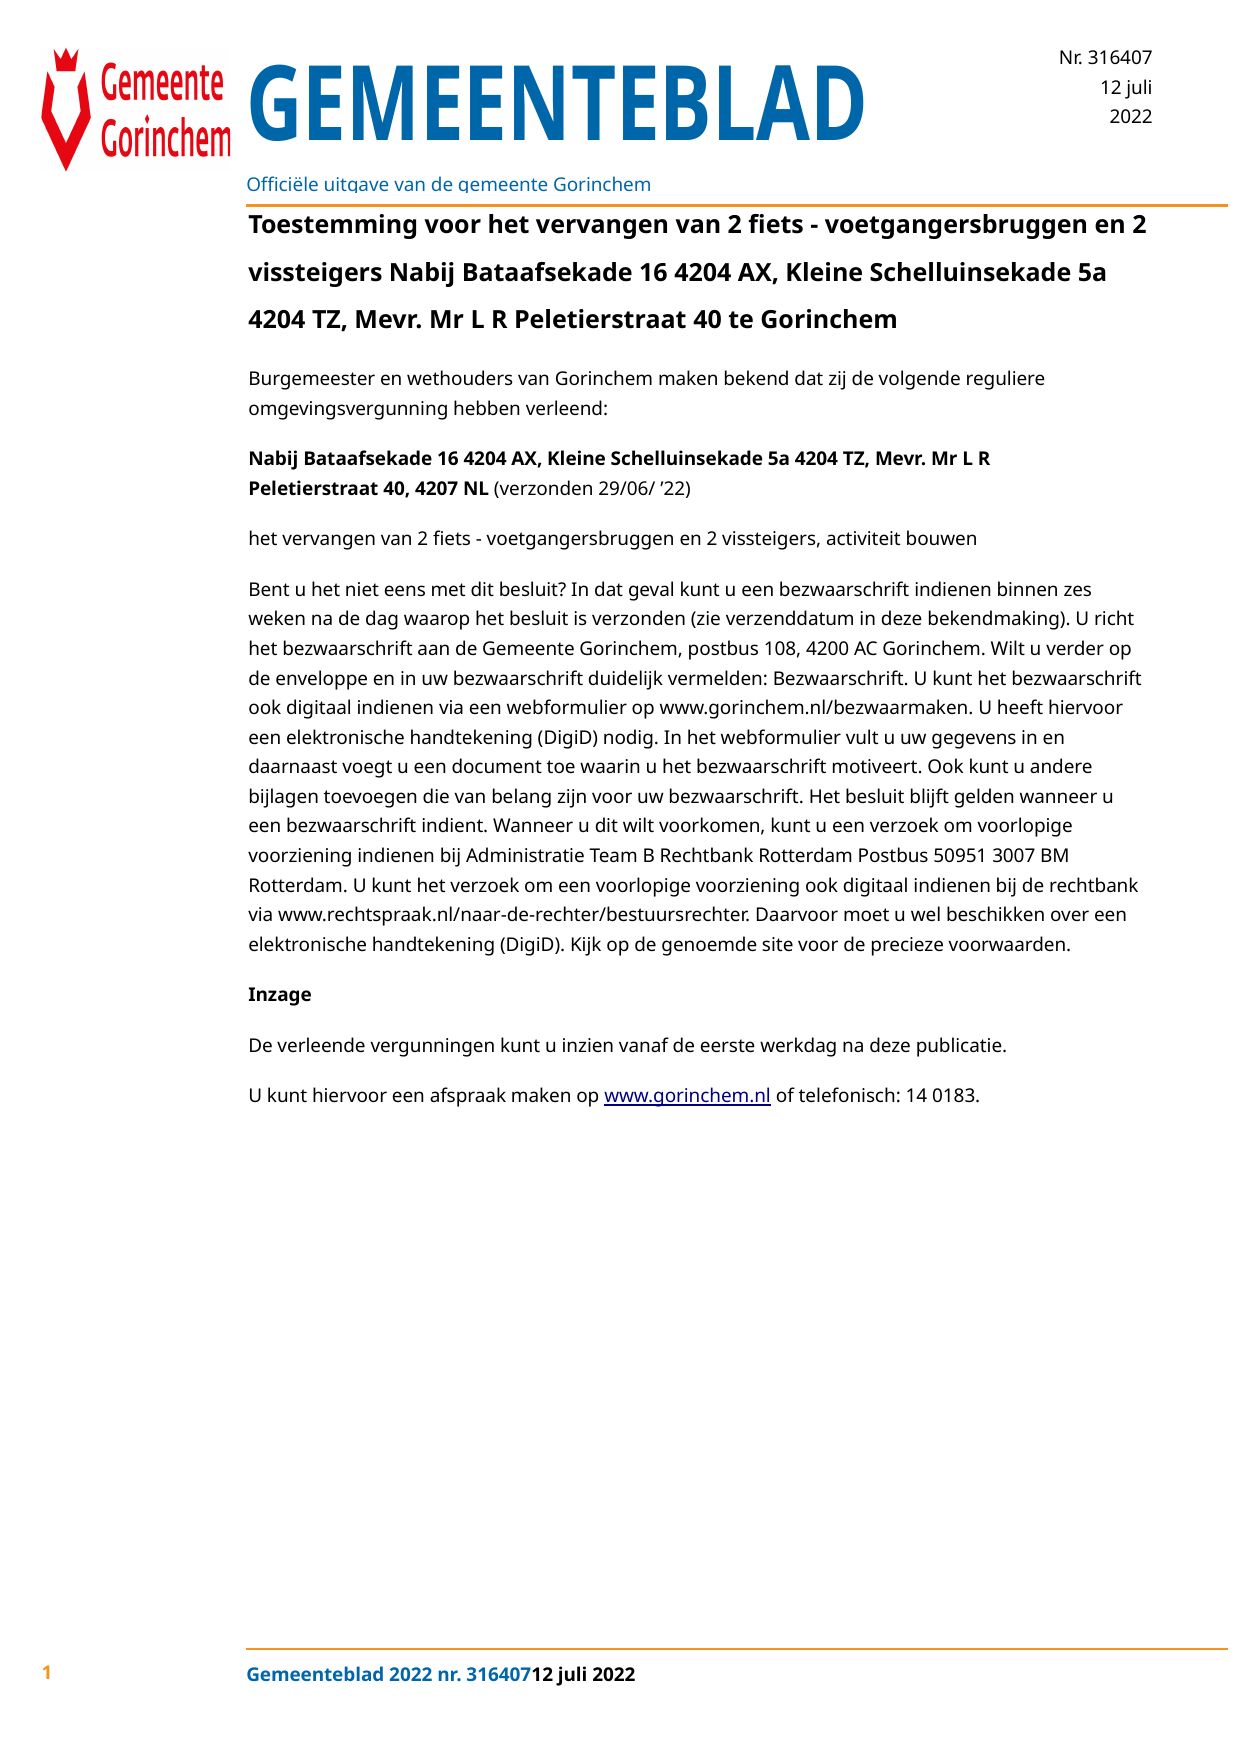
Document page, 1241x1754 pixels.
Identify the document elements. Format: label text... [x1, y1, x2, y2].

text Nabij Bataafsekade 16 4204 AX, Kleine Schelluinsekade 5a 4204 TZ, Mevr. Mr L R Peletierstraat 40, 4207 NL (verzonden 29/06/ ’22) [248, 446, 1152, 501]
text Toestemming voor het vervangen van 2 fiets - voetgangersbruggen en 2 vissteigers Nabij Bataafsekade 16 4204 AX, Kleine Schelluinsekade 5a 4204 TZ, Mevr. Mr L R Peletierstraat 40 te Gorinchem [248, 207, 1152, 336]
text Burgemeester en wethouders van Gorinchem maken bekend dat zij de volgende reguliere omgevingsvergunning hebben verleend: [248, 366, 1152, 421]
text het vervangen van 2 fiets - voetgangersbruggen en 2 vissteigers, activiteit bouwen [248, 526, 1152, 551]
picture [41, 47, 231, 172]
text Bent u het niet eens met dit besluit? In dat geval kunt u een bezwaarschrift indienen binnen zes weken na de dag waarop het besluit is verzonden (zie verzenddatum in deze bekendmaking). U richt het bezwaarschrift aan de Gemeente Gorinchem, postbus 108, 4200 AC Gorinchem. Wilt u verder op de enveloppe en in uw bezwaarschrift duidelijk vermelden: Bezwaarschrift. U kunt het bezwaarschrift ook digitaal indienen via een webformulier op www.gorinchem.nl/bezwaarmaken. U heeft hiervoor een elektronische handtekening (DigiD) nodig. In het webformulier vult u uw gegevens in en daarnaast voegt u een document toe waarin u het bezwaarschrift motiveert. Ook kunt u andere bijlagen toevoegen die van belang zijn voor uw bezwaarschrift. Het besluit blijft gelden wanneer u een bezwaarschrift indient. Wanneer u dit wilt voorkomen, kunt u een verzoek om voorlopige voorziening indienen bij Administratie Team B Rechtbank Rotterdam Postbus 50951 3007 BM Rotterdam. U kunt het verzoek om een voorlopige voorziening ook digitaal indienen bij de rechtbank via www.rechtspraak.nl/naar-de-rechter/bestuursrechter. Daarvoor moet u wel beschikken over een elektronische handtekening (DigiD). Kijk op de genoemde site voor de precieze voorwaarden. [248, 576, 1152, 957]
text De verleende vergunningen kunt u inzien vanaf de eerste werkdag na deze publicatie. [248, 1032, 1152, 1057]
text Inzage [248, 981, 1152, 1007]
text U kunt hiervoor een afspraak maken op www.gorinchem.nl of telefonisch: 14 0183. [248, 1082, 1152, 1108]
